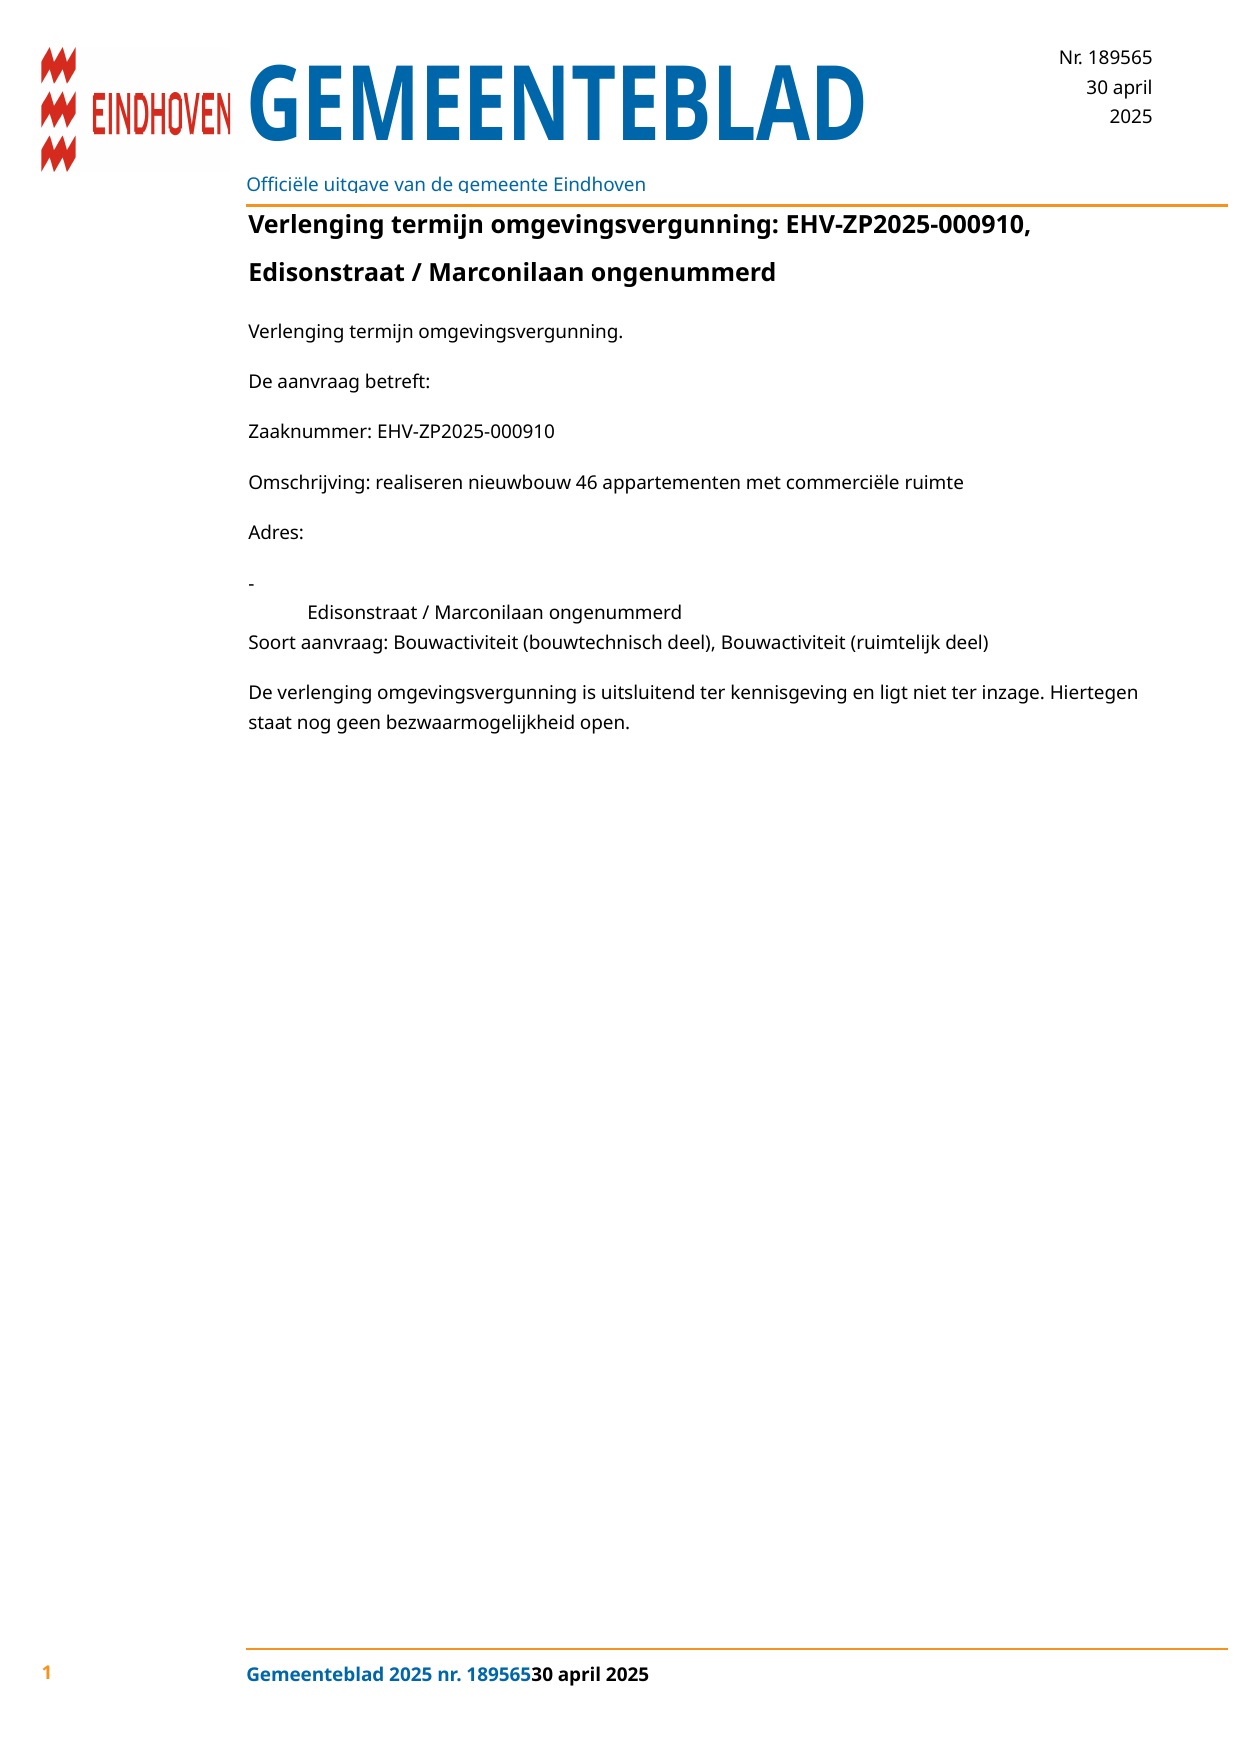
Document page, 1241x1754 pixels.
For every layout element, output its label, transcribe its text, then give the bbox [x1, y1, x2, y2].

text Verlenging termijn omgevingsvergunning. [248, 318, 1152, 344]
text De aanvraag betreft: [248, 368, 1152, 394]
text Verlenging termijn omgevingsvergunning: EHV-ZP2025-000910, Edisonstraat / Marconilaan ongenummerd [248, 207, 1152, 288]
list Edisonstraat / Marconilaan ongenummerd [248, 599, 1152, 625]
text Adres: [248, 519, 1152, 545]
text De verlenging omgevingsvergunning is uitsluitend ter kennisgeving en ligt niet ter inzage. Hiertegen staat nog geen bezwaarmogelijkheid open. [248, 679, 1152, 735]
text Soort aanvraag: Bouwactiviteit (bouwtechnisch deel), Bouwactiviteit (ruimtelijk deel) [248, 629, 1152, 655]
text Omschrijving: realiseren nieuwbouw 46 appartementen met commerciële ruimte [248, 469, 1152, 495]
text Zaaknummer: EHV-ZP2025-000910 [248, 419, 1152, 444]
picture [41, 47, 231, 172]
